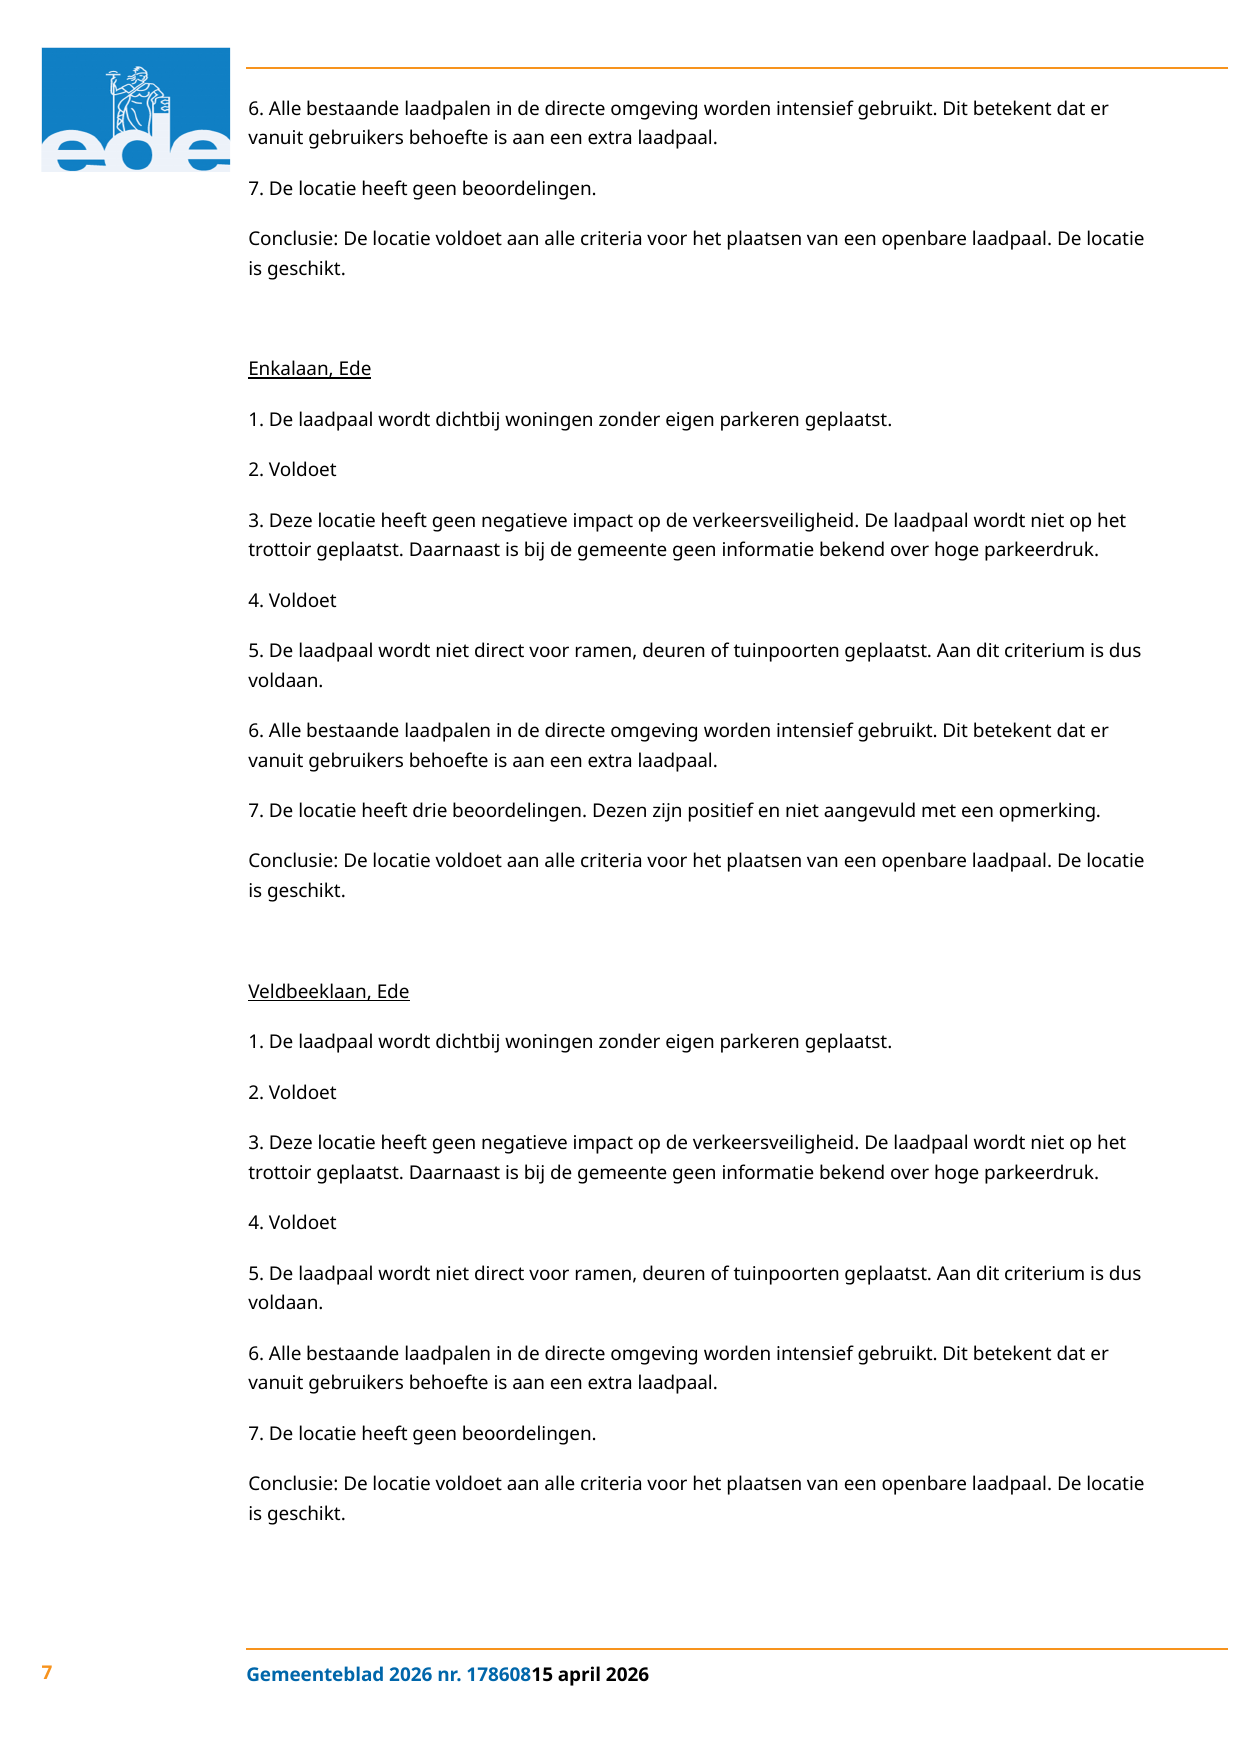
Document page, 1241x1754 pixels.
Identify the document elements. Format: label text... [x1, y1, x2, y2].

text Conclusie: De locatie voldoet aan alle criteria voor het plaatsen van een openbare laadpaal. De locatie is geschikt. [248, 848, 1152, 903]
text 3. Deze locatie heeft geen negatieve impact op de verkeersveiligheid. De laadpaal wordt niet op het trottoir geplaatst. Daarnaast is bij de gemeente geen informatie bekend over hoge parkeerdruk. [248, 507, 1152, 562]
text Enkalaan, Ede [248, 356, 1152, 381]
text 6. Alle bestaande laadpalen in de directe omgeving worden intensief gebruikt. Dit betekent dat er vanuit gebruikers behoefte is aan een extra laadpaal. [248, 1340, 1152, 1395]
text 3. Deze locatie heeft geen negatieve impact op de verkeersveiligheid. De laadpaal wordt niet op het trottoir geplaatst. Daarnaast is bij de gemeente geen informatie bekend over hoge parkeerdruk. [248, 1129, 1152, 1185]
text 7. De locatie heeft drie beoordelingen. Dezen zijn positief en niet aangevuld met een opmerking. [248, 797, 1152, 823]
text 6. Alle bestaande laadpalen in de directe omgeving worden intensief gebruikt. Dit betekent dat er vanuit gebruikers behoefte is aan een extra laadpaal. [248, 717, 1152, 773]
text Veldbeeklaan, Ede [248, 978, 1152, 1004]
text 6. Alle bestaande laadpalen in de directe omgeving worden intensief gebruikt. Dit betekent dat er vanuit gebruikers behoefte is aan een extra laadpaal. [248, 95, 1152, 150]
text 7. De locatie heeft geen beoordelingen. [248, 175, 1152, 201]
picture [41, 47, 231, 172]
text 4. Voldoet [248, 587, 1152, 613]
text 1. De laadpaal wordt dichtbij woningen zonder eigen parkeren geplaatst. [248, 406, 1152, 432]
text Conclusie: De locatie voldoet aan alle criteria voor het plaatsen van een openbare laadpaal. De locatie is geschikt. [248, 1470, 1152, 1526]
text 5. De laadpaal wordt niet direct voor ramen, deuren of tuinpoorten geplaatst. Aan dit criterium is dus voldaan. [248, 637, 1152, 693]
text 2. Voldoet [248, 456, 1152, 482]
text 2. Voldoet [248, 1079, 1152, 1105]
text 1. De laadpaal wordt dichtbij woningen zonder eigen parkeren geplaatst. [248, 1028, 1152, 1054]
text 4. Voldoet [248, 1209, 1152, 1235]
text 7. De locatie heeft geen beoordelingen. [248, 1420, 1152, 1446]
text 5. De laadpaal wordt niet direct voor ramen, deuren of tuinpoorten geplaatst. Aan dit criterium is dus voldaan. [248, 1260, 1152, 1315]
text Conclusie: De locatie voldoet aan alle criteria voor het plaatsen van een openbare laadpaal. De locatie is geschikt. [248, 225, 1152, 281]
